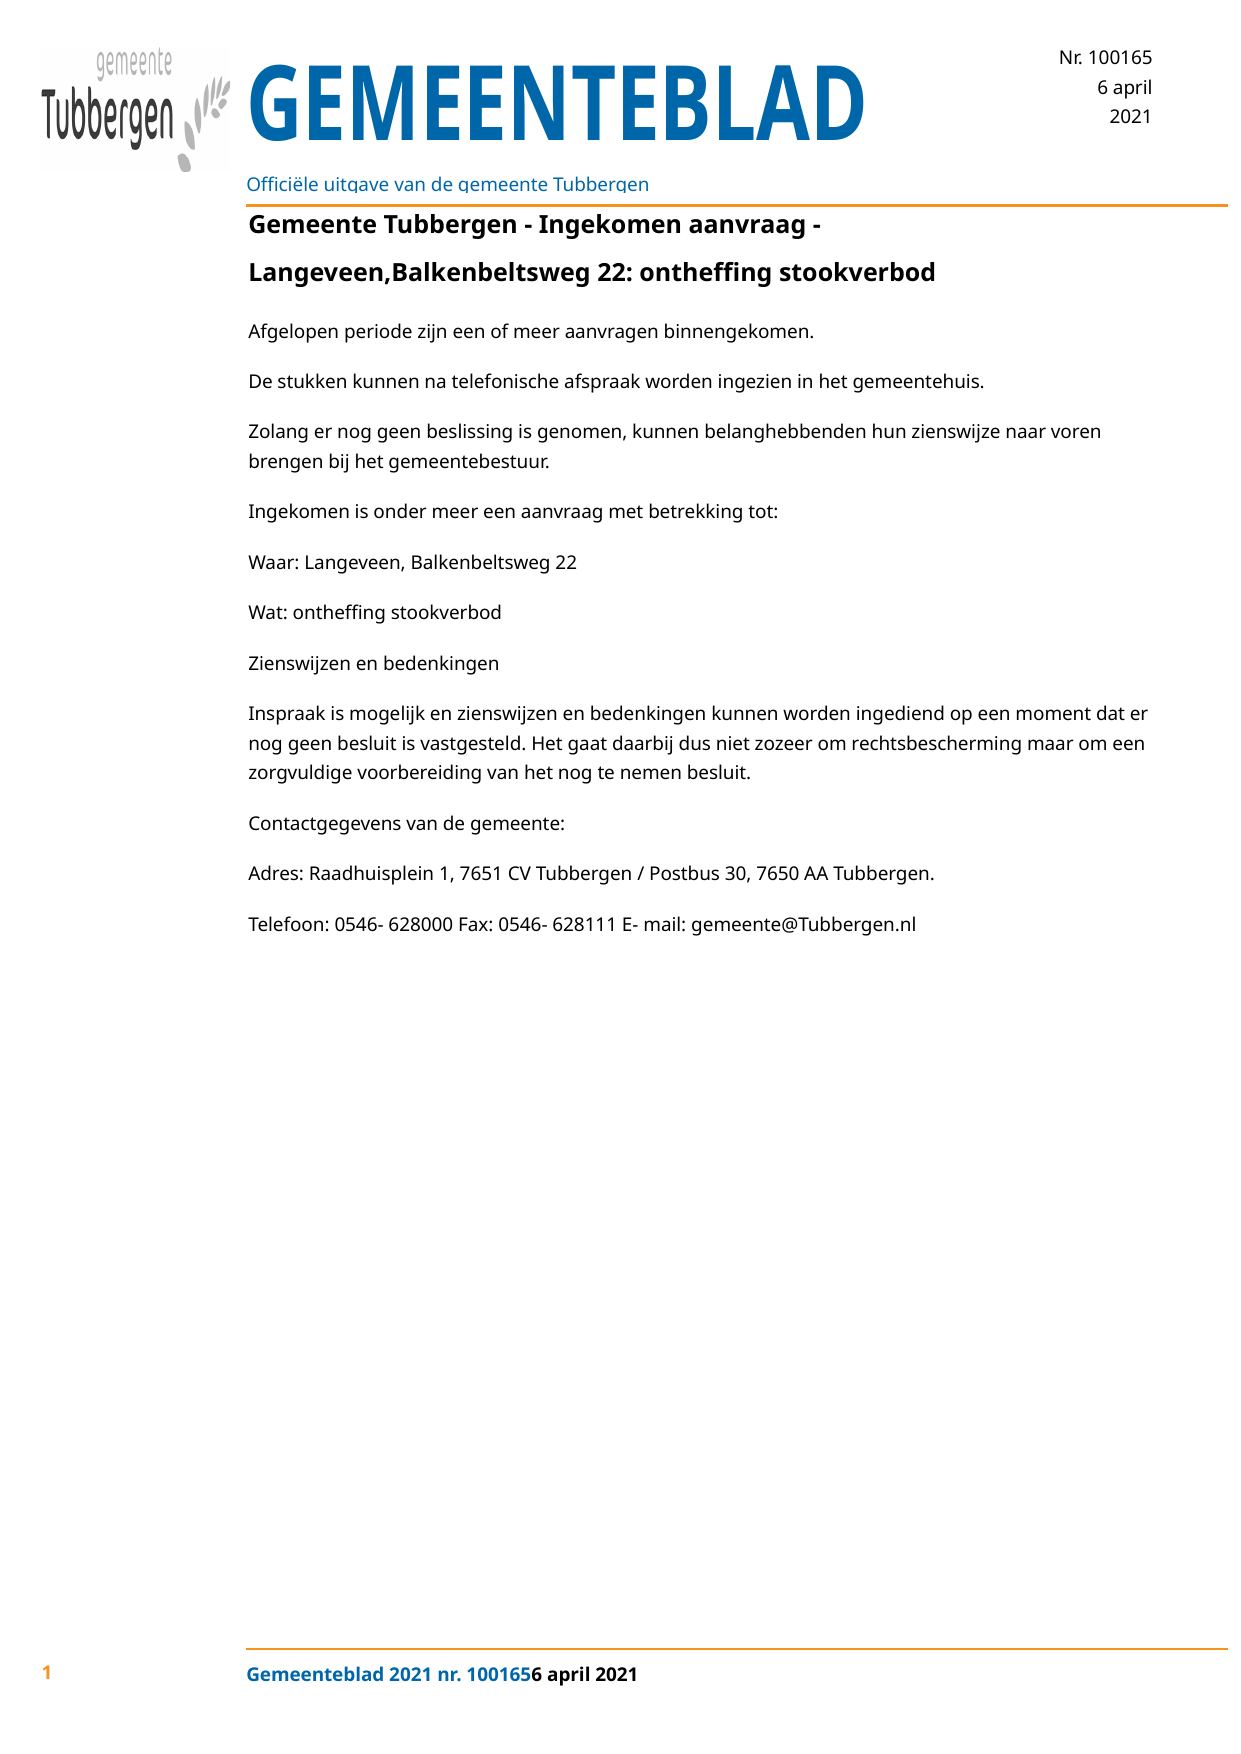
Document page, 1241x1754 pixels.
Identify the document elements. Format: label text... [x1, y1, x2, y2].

text Zolang er nog geen beslissing is genomen, kunnen belanghebbenden hun zienswijze naar voren brengen bij het gemeentebestuur. [248, 419, 1152, 474]
text Zienswijzen en bedenkingen [248, 650, 1152, 676]
text Afgelopen periode zijn een of meer aanvragen binnengekomen. [248, 318, 1152, 344]
text Inspraak is mogelijk en zienswijzen en bedenkingen kunnen worden ingediend op een moment dat er nog geen besluit is vastgesteld. Het gaat daarbij dus niet zozeer om rechtsbescherming maar om een zorgvuldige voorbereiding van het nog te nemen besluit. [248, 700, 1152, 785]
text Waar: Langeveen, Balkenbeltsweg 22 [248, 549, 1152, 575]
text Wat: ontheffing stookverbod [248, 599, 1152, 625]
text Ingekomen is onder meer een aanvraag met betrekking tot: [248, 499, 1152, 524]
text Contactgegevens van de gemeente: [248, 810, 1152, 836]
text Telefoon: 0546- 628000 Fax: 0546- 628111 E- mail: gemeente@Tubbergen.nl [248, 911, 1152, 937]
text Adres: Raadhuisplein 1, 7651 CV Tubbergen / Postbus 30, 7650 AA Tubbergen. [248, 860, 1152, 886]
text Gemeente Tubbergen - Ingekomen aanvraag -Langeveen,Balkenbeltsweg 22: ontheffing stookverbod [248, 207, 1152, 288]
picture [41, 47, 231, 172]
text De stukken kunnen na telefonische afspraak worden ingezien in het gemeentehuis. [248, 368, 1152, 394]
